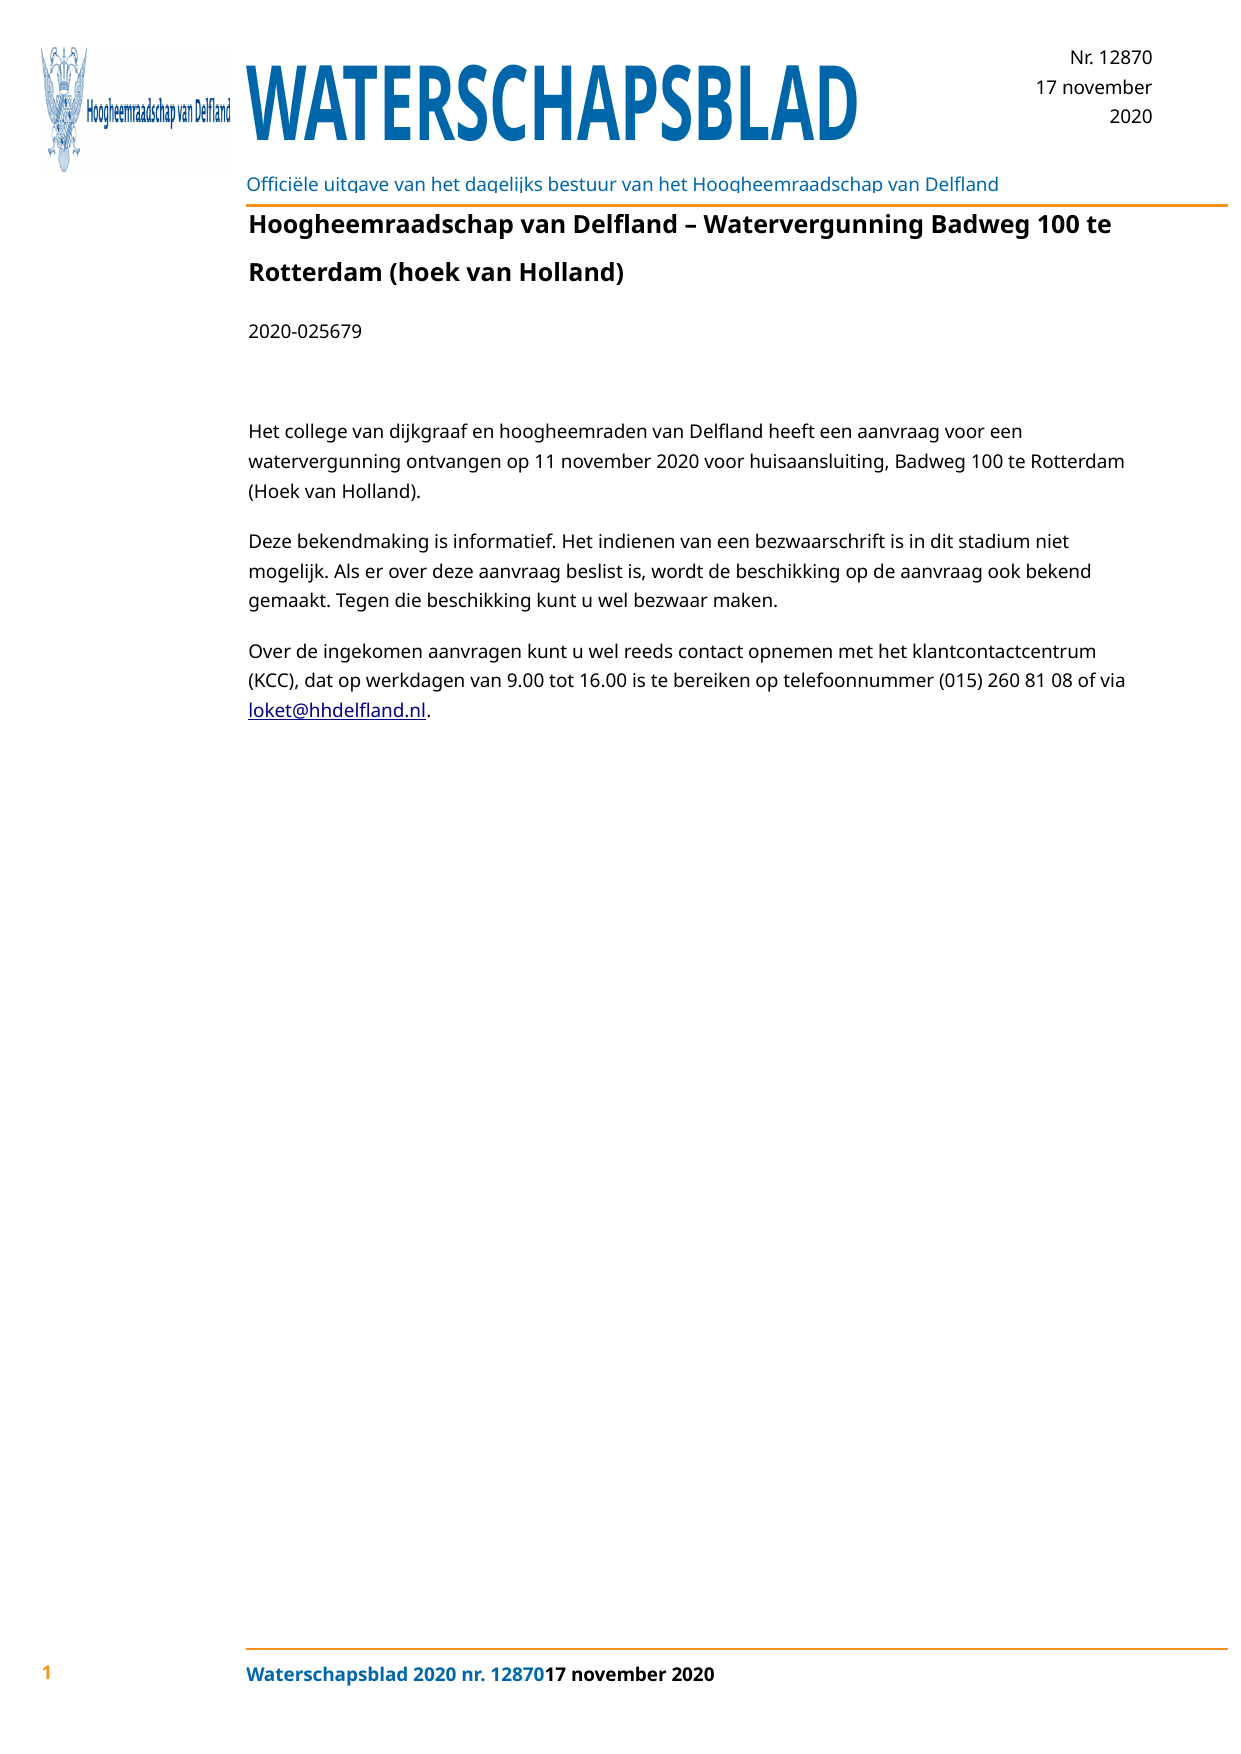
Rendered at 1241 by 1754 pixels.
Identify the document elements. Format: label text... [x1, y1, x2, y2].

text Over de ingekomen aanvragen kunt u wel reeds contact opnemen met het klantcontactcentrum (KCC), dat op werkdagen van 9.00 tot 16.00 is te bereiken op telefoonnummer (015) 260 81 08 of via loket@hhdelfland.nl. [248, 638, 1152, 723]
text Het college van dijkgraaf en hoogheemraden van Delfland heeft een aanvraag voor een watervergunning ontvangen op 11 november 2020 voor huisaansluiting, Badweg 100 te Rotterdam (Hoek van Holland). [248, 419, 1152, 504]
text Deze bekendmaking is informatief. Het indienen van een bezwaarschrift is in dit stadium niet mogelijk. Als er over deze aanvraag beslist is, wordt de beschikking op de aanvraag ook bekend gemaakt. Tegen die beschikking kunt u wel bezwaar maken. [248, 528, 1152, 613]
text 2020-025679 [248, 318, 1152, 344]
text Hoogheemraadschap van Delfland – Watervergunning Badweg 100 te Rotterdam (hoek van Holland) [248, 207, 1152, 288]
picture [41, 47, 231, 172]
